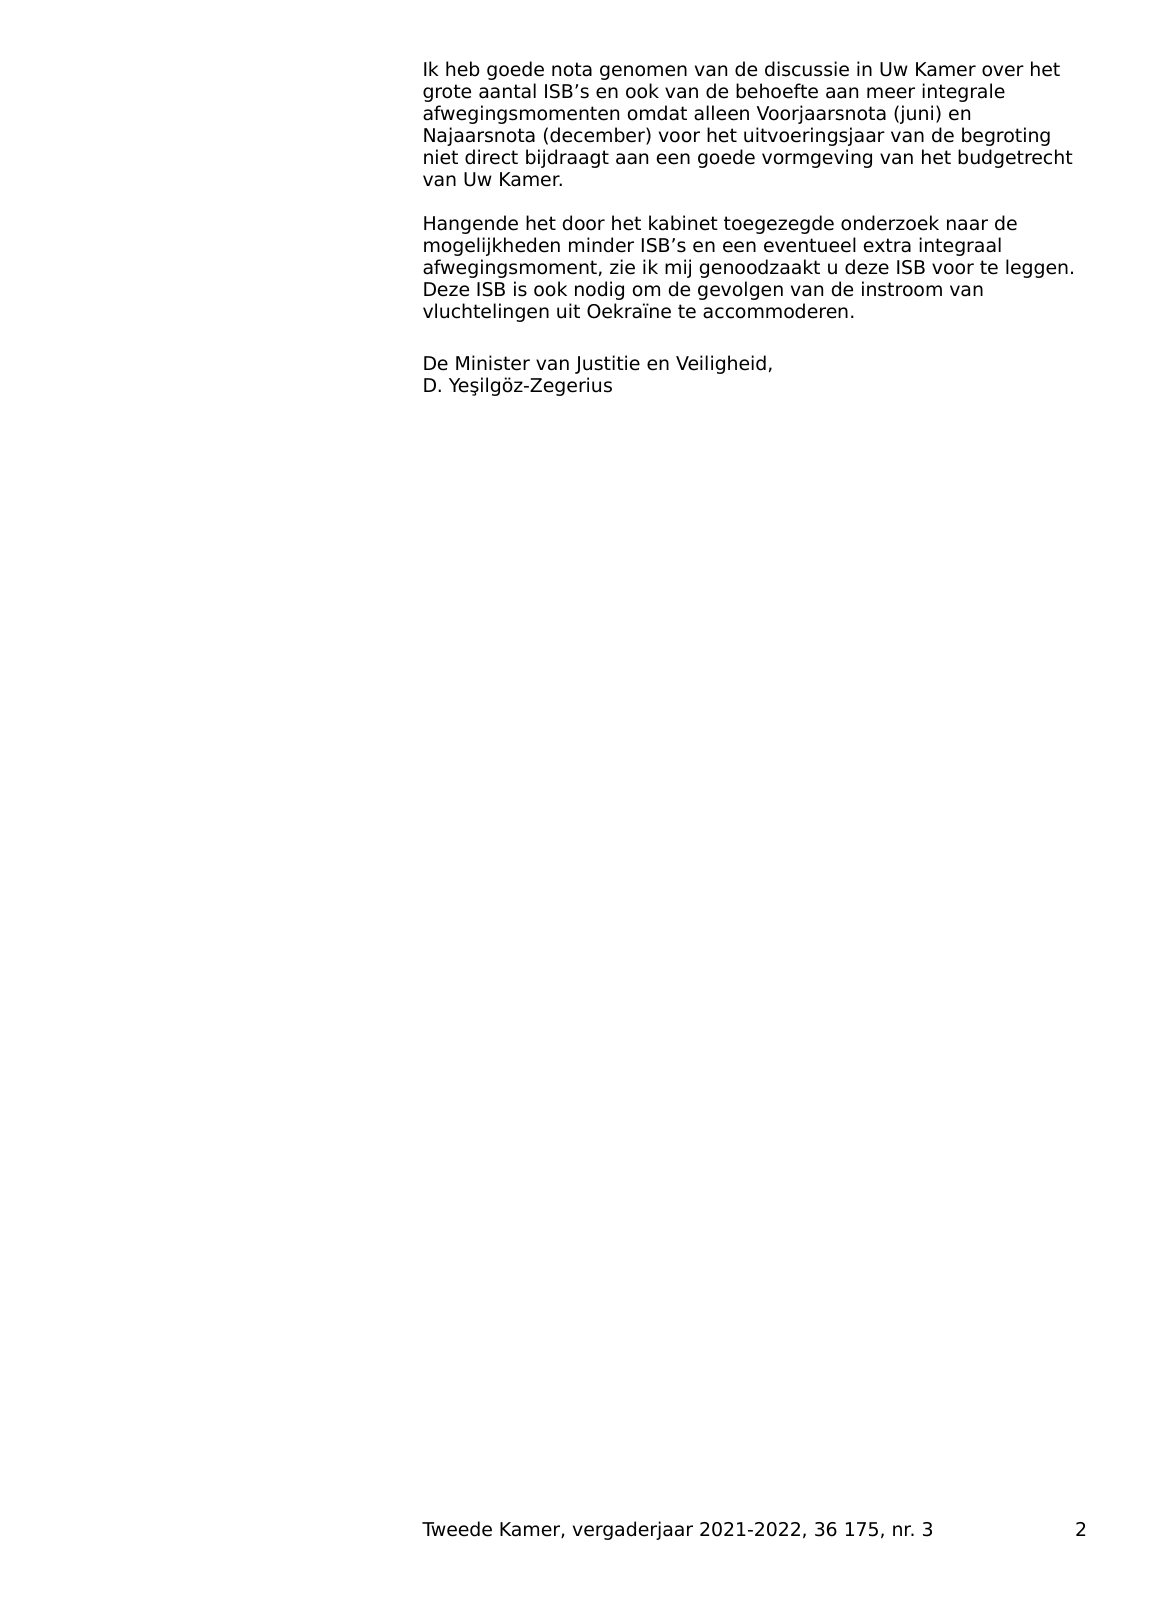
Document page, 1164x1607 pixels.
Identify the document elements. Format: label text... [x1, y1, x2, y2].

text Ik heb goede nota genomen van de discussie in Uw Kamer over het grote aantal ISB’s en ook van de behoefte aan meer integrale afwegingsmomenten omdat alleen Voorjaarsnota (juni) en Najaarsnota (december) voor het uitvoeringsjaar van de begroting niet direct bijdraagt aan een goede vormgeving van het budgetrecht van Uw Kamer. [422, 59, 1087, 191]
text Hangende het door het kabinet toegezegde onderzoek naar de mogelijkheden minder ISB’s en een eventueel extra integraal afwegingsmoment, zie ik mij genoodzaakt u deze ISB voor te leggen. Deze ISB is ook nodig om de gevolgen van de instroom van vluchtelingen uit Oekraïne te accommoderen. [422, 213, 1087, 323]
text De Minister van Justitie en Veiligheid, D. Yeşilgöz-Zegerius [422, 353, 1087, 397]
